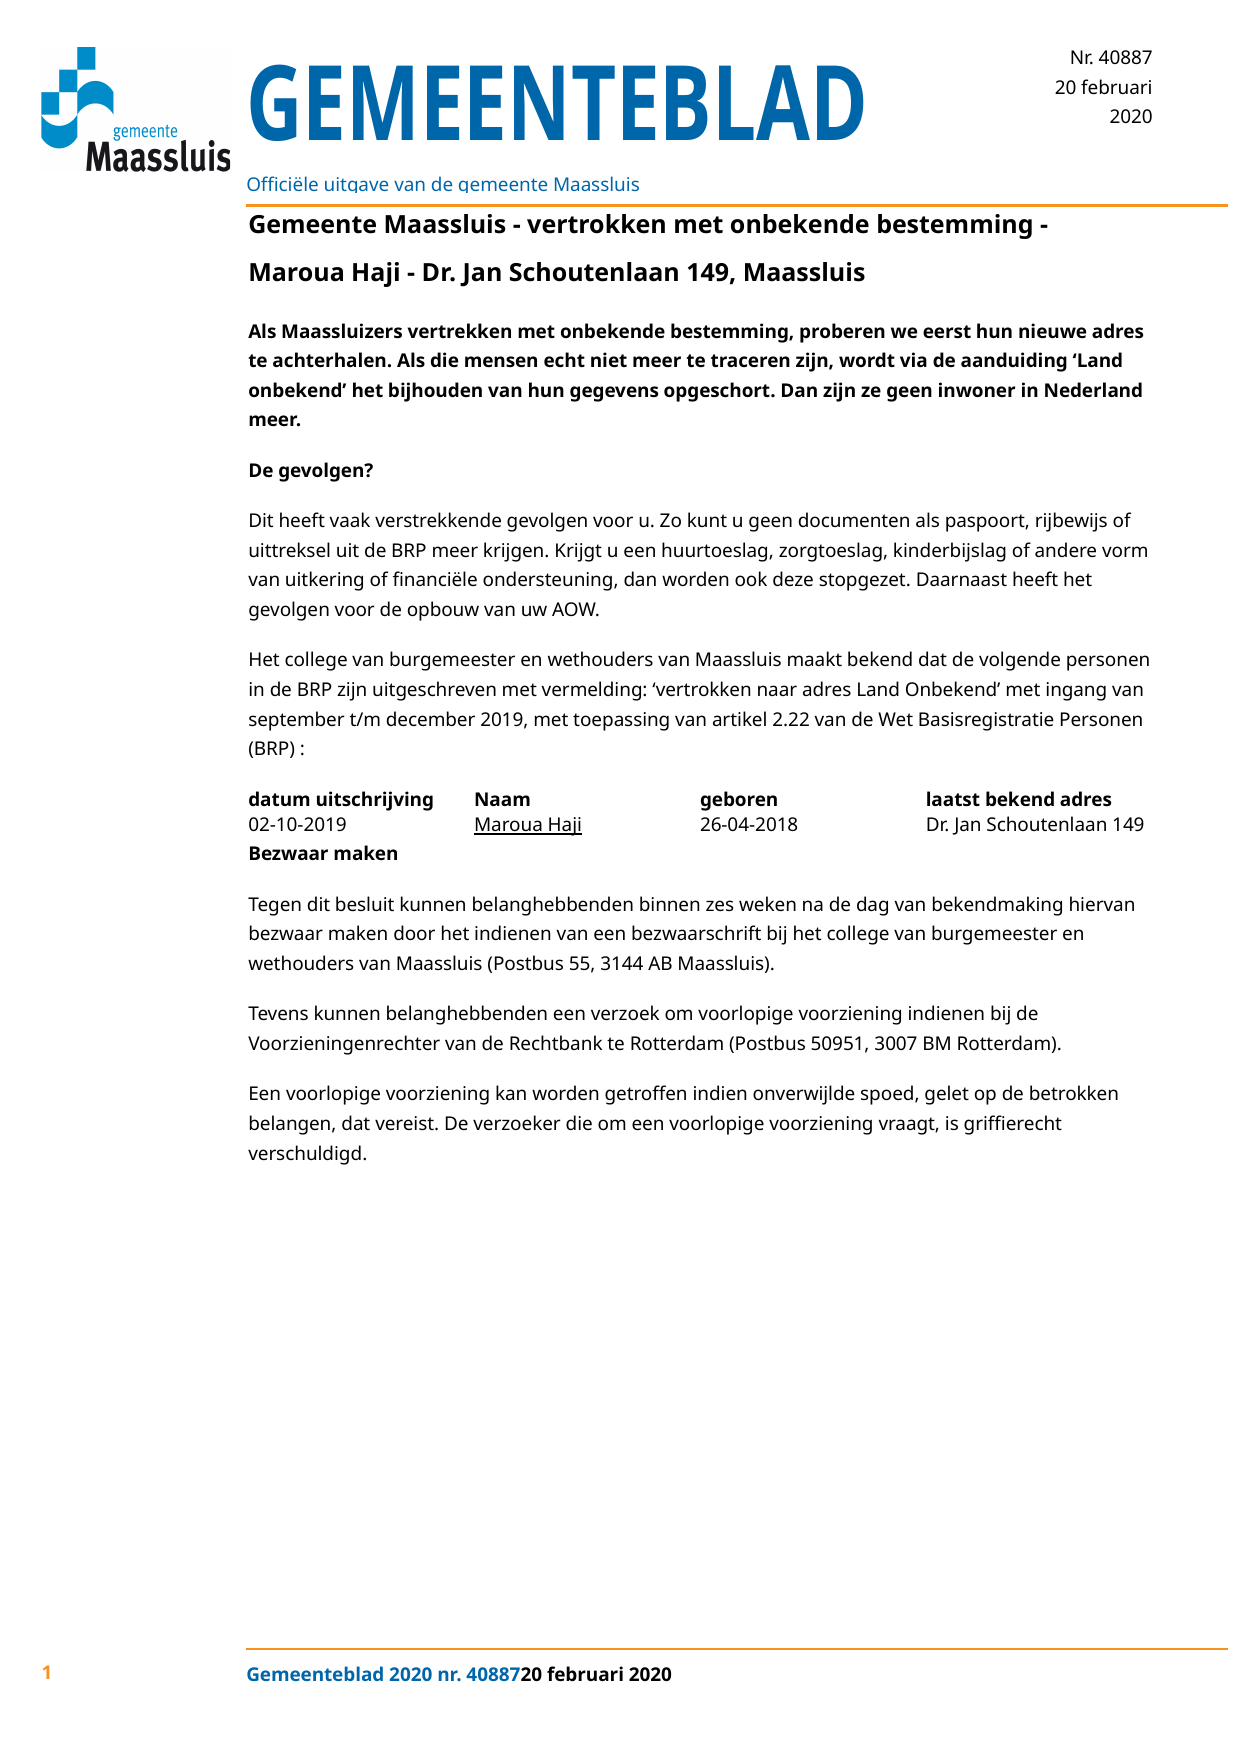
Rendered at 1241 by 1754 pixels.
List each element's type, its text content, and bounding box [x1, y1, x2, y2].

table_cell 02-10-2019 [248, 812, 474, 837]
table_header Naam [474, 786, 700, 812]
picture [41, 47, 77, 92]
picture [41, 47, 231, 172]
text De gevolgen? [248, 457, 1152, 483]
text Gemeente Maassluis - vertrokken met onbekende bestemming - Maroua Haji - Dr. Jan Schoutenlaan 149, Maassluis [248, 207, 1152, 288]
table_cell 26-04-2018 [700, 812, 926, 837]
text Het college van burgemeester en wethouders van Maassluis maakt bekend dat de volgende personen in de BRP zijn uitgeschreven met vermelding: ‘vertrokken naar adres Land Onbekend’ met ingang van september t/m december 2019, met toepassing van artikel 2.22 van de Wet Basisregistratie Personen (BRP) : [248, 647, 1152, 761]
table_cell Maroua Haji [474, 812, 700, 837]
table_header laatst bekend adres [926, 786, 1152, 812]
table_cell Dr. Jan Schoutenlaan 149 [926, 812, 1152, 837]
text Als Maassluizers vertrekken met onbekende bestemming, proberen we eerst hun nieuwe adres te achterhalen. Als die mensen echt niet meer te traceren zijn, wordt via de aanduiding ‘Land onbekend’ het bijhouden van hun gegevens opgeschort. Dan zijn ze geen inwoner in Nederland meer. [248, 318, 1152, 432]
table_header geboren [700, 786, 926, 812]
text Dit heeft vaak verstrekkende gevolgen voor u. Zo kunt u geen documenten als paspoort, rijbewijs of uittreksel uit de BRP meer krijgen. Krijgt u een huurtoeslag, zorgtoeslag, kinderbijslag of andere vorm van uitkering of financiële ondersteuning, dan worden ook deze stopgezet. Daarnaast heeft het gevolgen voor de opbouw van uw AOW. [248, 507, 1152, 622]
text Bezwaar maken [248, 841, 1152, 866]
text Tevens kunnen belanghebbenden een verzoek om voorlopige voorziening indienen bij de Voorzieningenrechter van de Rechtbank te Rotterdam (Postbus 50951, 3007 BM Rotterdam). [248, 1001, 1152, 1056]
table_header datum uitschrijving [248, 786, 474, 812]
text Een voorlopige voorziening kan worden getroffen indien onverwijlde spoed, gelet op de betrokken belangen, dat vereist. De verzoeker die om een voorlopige voorziening vraagt, is griffierecht verschuldigd. [248, 1081, 1152, 1166]
text Tegen dit besluit kunnen belanghebbenden binnen zes weken na de dag van bekendmaking hiervan bezwaar maken door het indienen van een bezwaarschrift bij het college van burgemeester en wethouders van Maassluis (Postbus 55, 3144 AB Maassluis). [248, 891, 1152, 976]
